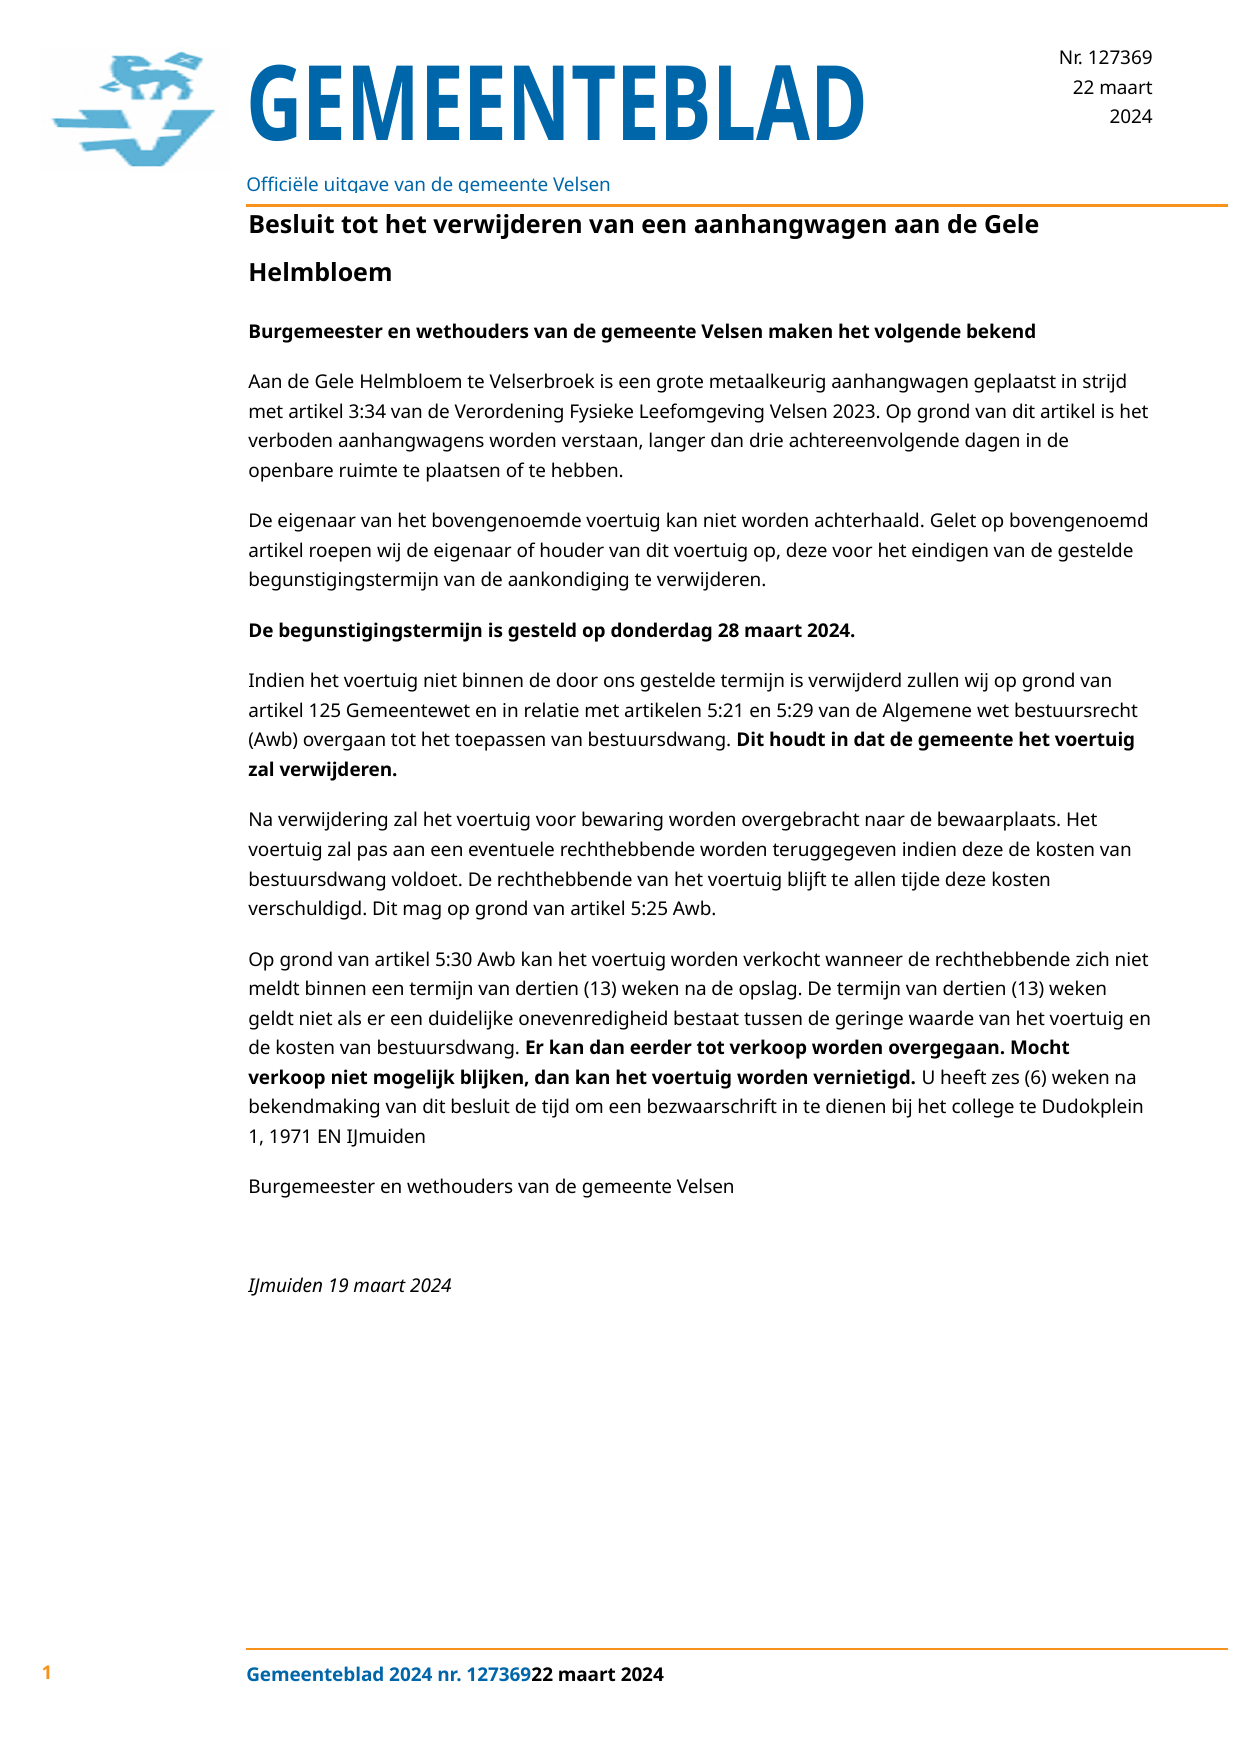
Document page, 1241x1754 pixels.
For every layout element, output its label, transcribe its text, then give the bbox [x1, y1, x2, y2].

text Burgemeester en wethouders van de gemeente Velsen maken het volgende bekend [248, 318, 1152, 344]
text De eigenaar van het bovengenoemde voertuig kan niet worden achterhaald. Gelet op bovengenoemd artikel roepen wij de eigenaar of houder van dit voertuig op, deze voor het eindigen van de gestelde begunstigingstermijn van de aankondiging te verwijderen. [248, 507, 1152, 592]
text Op grond van artikel 5:30 Awb kan het voertuig worden verkocht wanneer de rechthebbende zich niet meldt binnen een termijn van dertien (13) weken na de opslag. De termijn van dertien (13) weken geldt niet als er een duidelijke onevenredigheid bestaat tussen de geringe waarde van het voertuig en de kosten van bestuursdwang. Er kan dan eerder tot verkoop worden overgegaan. Mocht verkoop niet mogelijk blijken, dan kan het voertuig worden vernietigd. U heeft zes (6) weken na bekendmaking van dit besluit de tijd om een bezwaarschrift in te dienen bij het college te Dudokplein 1, 1971 EN IJmuiden [248, 946, 1152, 1149]
text Indien het voertuig niet binnen de door ons gestelde termijn is verwijderd zullen wij op grond van artikel 125 Gemeentewet en in relatie met artikelen 5:21 en 5:29 van de Algemene wet bestuursrecht (Awb) overgaan tot het toepassen van bestuursdwang. Dit houdt in dat de gemeente het voertuig zal verwijderen. [248, 667, 1152, 782]
picture [41, 47, 231, 172]
text Na verwijdering zal het voertuig voor bewaring worden overgebracht naar de bewaarplaats. Het voertuig zal pas aan een eventuele rechthebbende worden teruggegeven indien deze de kosten van bestuursdwang voldoet. De rechthebbende van het voertuig blijft te allen tijde deze kosten verschuldigd. Dit mag op grond van artikel 5:25 Awb. [248, 807, 1152, 921]
text IJmuiden 19 maart 2024 [248, 1272, 1152, 1298]
text Aan de Gele Helmbloem te Velserbroek is een grote metaalkeurig aanhangwagen geplaatst in strijd met artikel 3:34 van de Verordening Fysieke Leefomgeving Velsen 2023. Op grond van dit artikel is het verboden aanhangwagens worden verstaan, langer dan drie achtereenvolgende dagen in de openbare ruimte te plaatsen of te hebben. [248, 368, 1152, 483]
text Besluit tot het verwijderen van een aanhangwagen aan de Gele Helmbloem [248, 207, 1152, 288]
text De begunstigingstermijn is gesteld op donderdag 28 maart 2024. [248, 617, 1152, 643]
text Burgemeester en wethouders van de gemeente Velsen [248, 1174, 1152, 1199]
